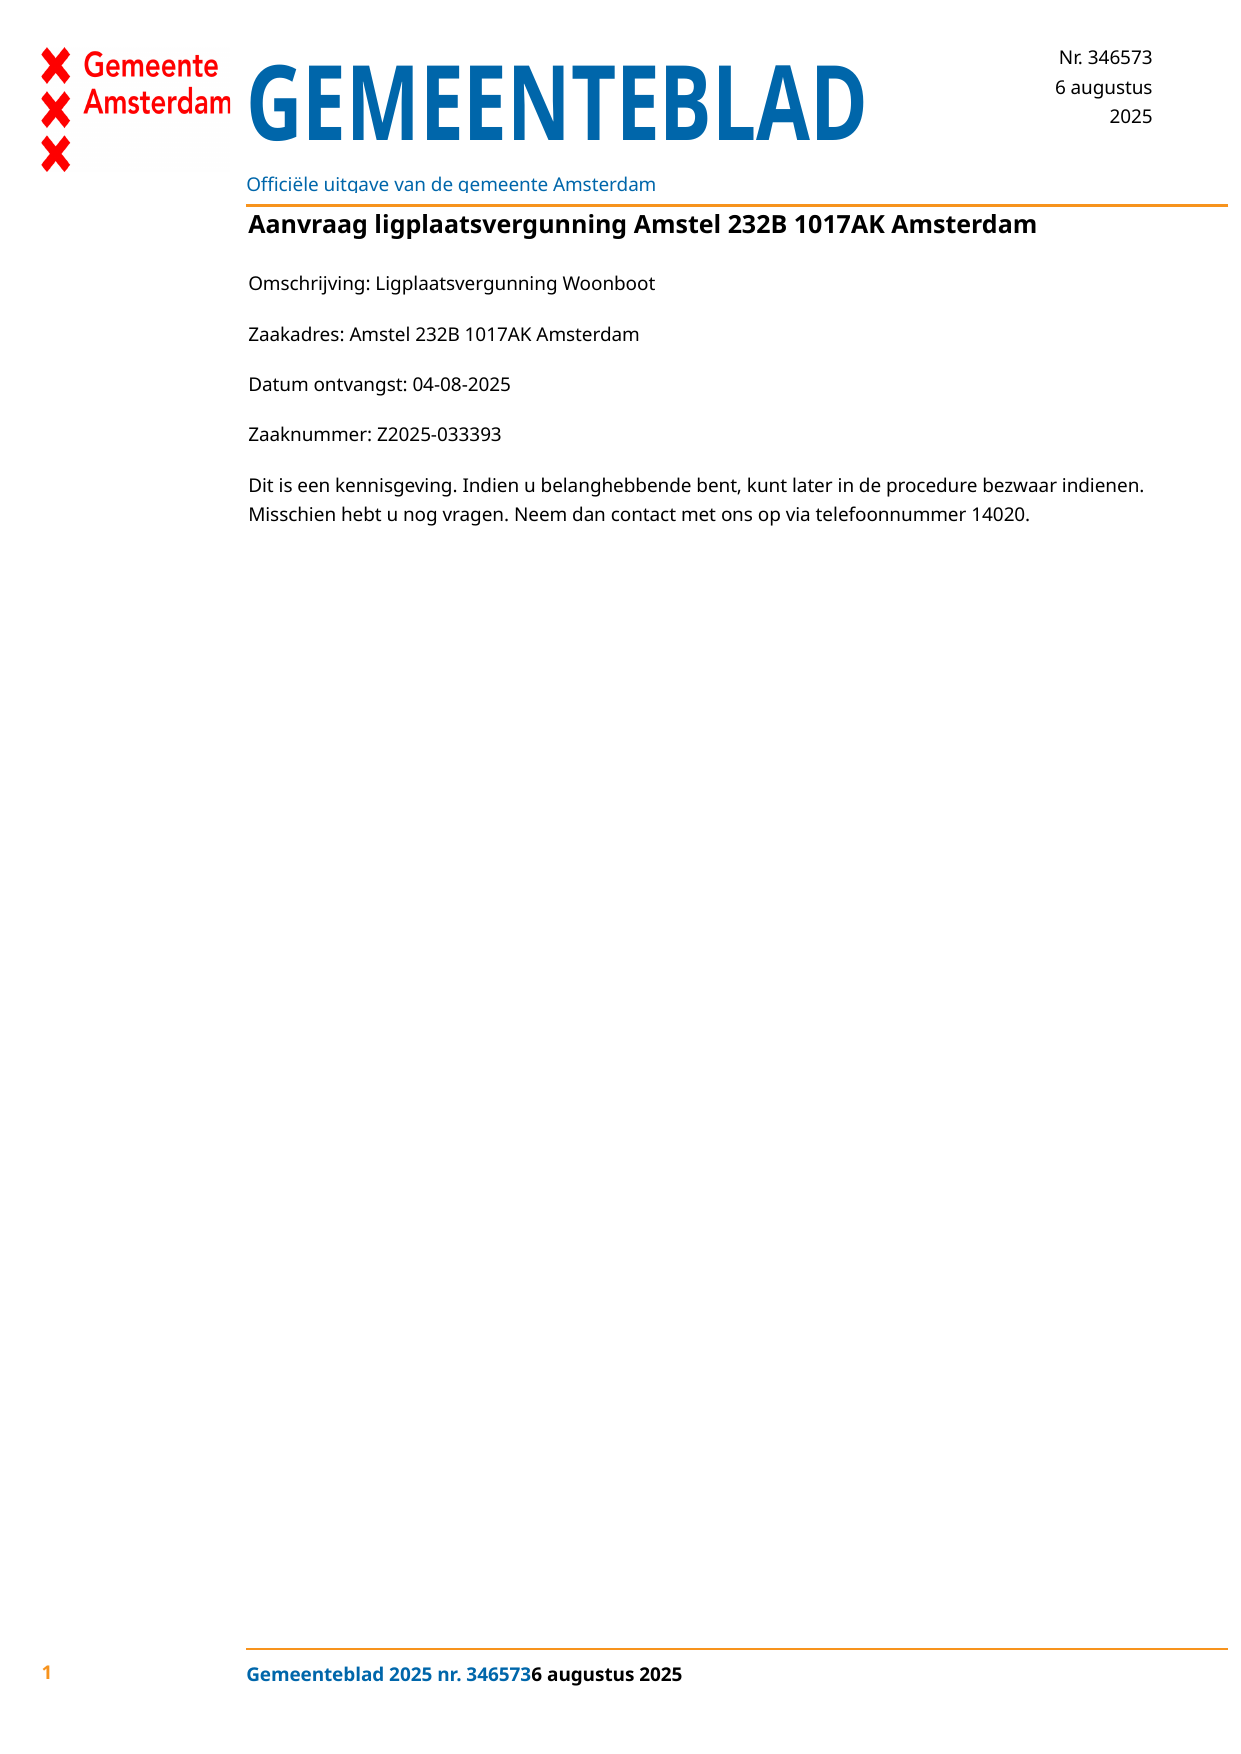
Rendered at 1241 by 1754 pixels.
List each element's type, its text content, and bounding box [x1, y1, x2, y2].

text Omschrijving: Ligplaatsvergunning Woonboot [248, 270, 1152, 296]
text Zaakadres: Amstel 232B 1017AK Amsterdam [248, 321, 1152, 346]
text Zaaknummer: Z2025-033393 [248, 422, 1152, 447]
picture [41, 47, 231, 172]
text Aanvraag ligplaatsvergunning Amstel 232B 1017AK Amsterdam [248, 207, 1152, 241]
text Dit is een kennisgeving. Indien u belanghebbende bent, kunt later in de procedure bezwaar indienen. Misschien hebt u nog vragen. Neem dan contact met ons op via telefoonnummer 14020. [248, 472, 1152, 527]
text Datum ontvangst: 04-08-2025 [248, 371, 1152, 397]
